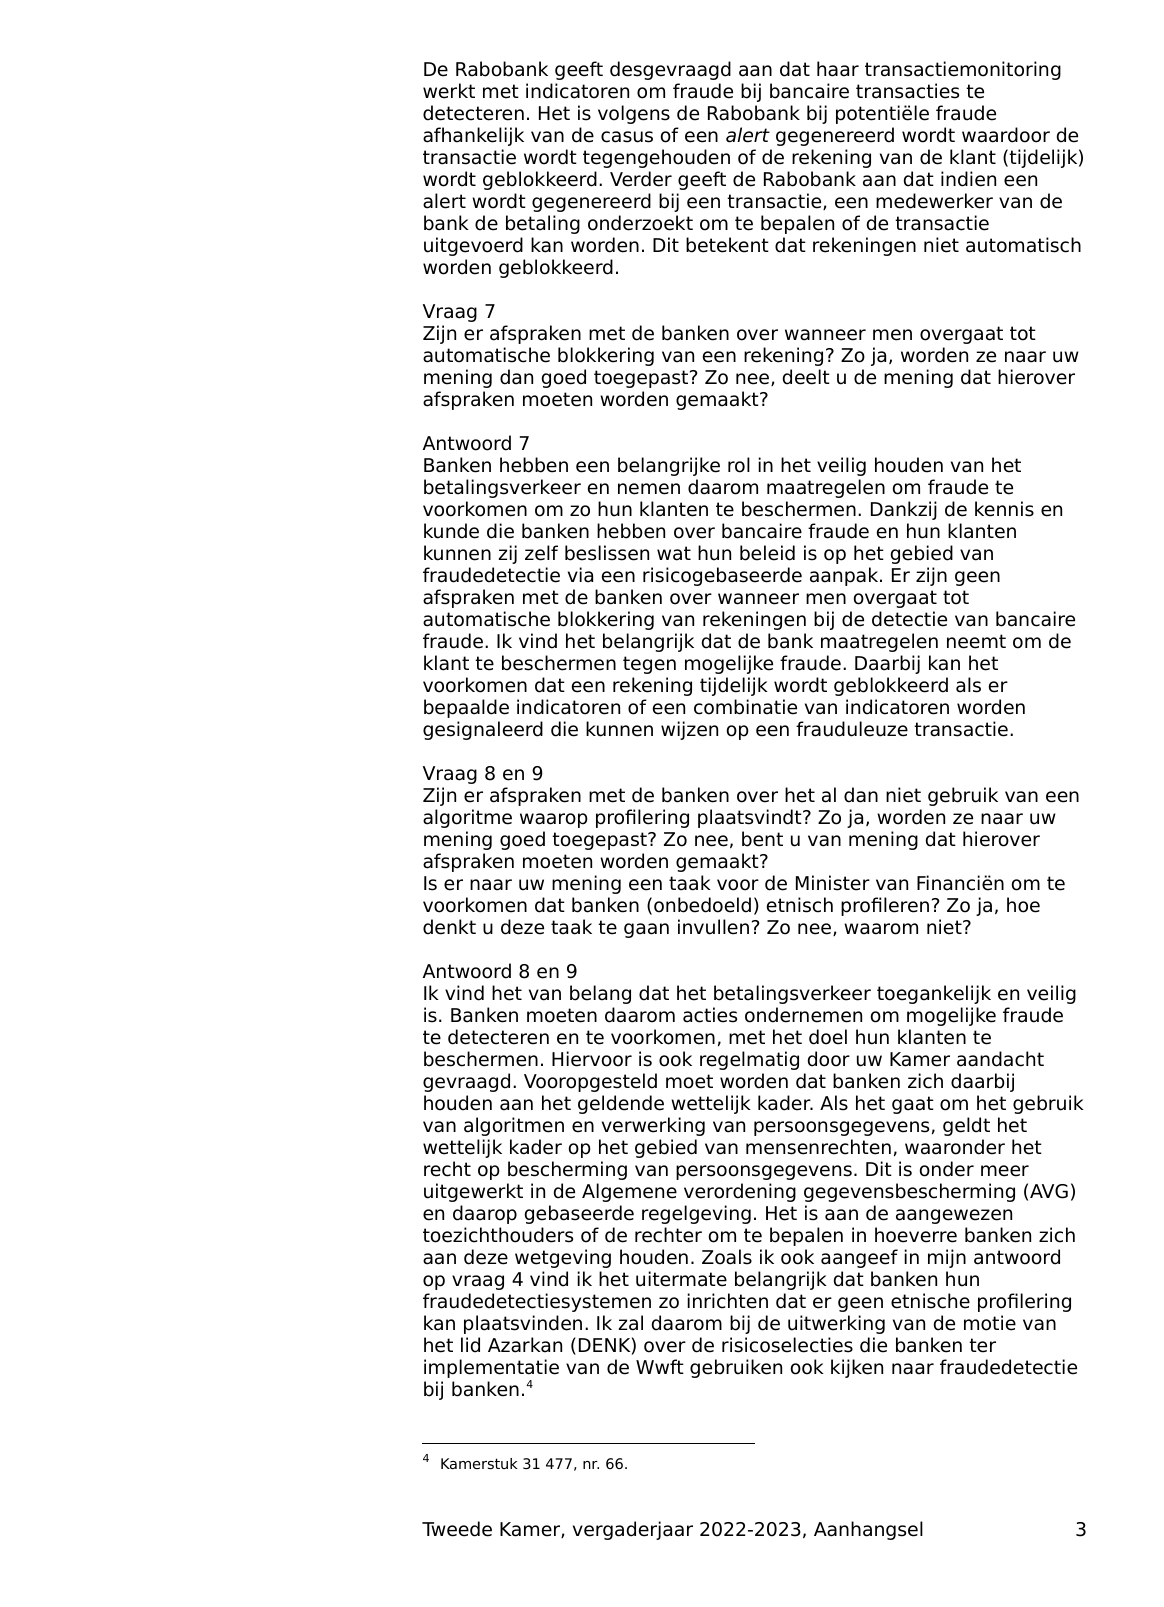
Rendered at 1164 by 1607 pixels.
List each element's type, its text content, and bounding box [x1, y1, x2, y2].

text Banken hebben een belangrijke rol in het veilig houden van het betalingsverkeer en nemen daarom maatregelen om fraude te voorkomen om zo hun klanten te beschermen. Dankzij de kennis en kunde die banken hebben over bancaire fraude en hun klanten kunnen zij zelf beslissen wat hun beleid is op het gebied van fraudedetectie via een risicogebaseerde aanpak. Er zijn geen afspraken met de banken over wanneer men overgaat tot automatische blokkering van rekeningen bij de detectie van bancaire fraude. Ik vind het belangrijk dat de bank maatregelen neemt om de klant te beschermen tegen mogelijke fraude. Daarbij kan het voorkomen dat een rekening tijdelijk wordt geblokkeerd als er bepaalde indicatoren of een combinatie van indicatoren worden gesignaleerd die kunnen wijzen op een frauduleuze transactie. [422, 455, 1087, 741]
text Is er naar uw mening een taak voor de Minister van Financiën om te voorkomen dat banken (onbedoeld) etnisch profileren? Zo ja, hoe denkt u deze taak te gaan invullen? Zo nee, waarom niet? [422, 873, 1087, 939]
text Vraag 7 [422, 301, 1087, 323]
text Antwoord 7 [422, 433, 1087, 455]
text Ik vind het van belang dat het betalingsverkeer toegankelijk en veilig is. Banken moeten daarom acties ondernemen om mogelijke fraude te detecteren en te voorkomen, met het doel hun klanten te beschermen. Hiervoor is ook regelmatig door uw Kamer aandacht gevraagd. Vooropgesteld moet worden dat banken zich daarbij houden aan het geldende wettelijk kader. Als het gaat om het gebruik van algoritmen en verwerking van persoonsgegevens, geldt het wettelijk kader op het gebied van mensenrechten, waaronder het recht op bescherming van persoonsgegevens. Dit is onder meer uitgewerkt in de Algemene verordening gegevensbescherming (AVG) en daarop gebaseerde regelgeving. Het is aan de aangewezen toezichthouders of de rechter om te bepalen in hoeverre banken zich aan deze wetgeving houden. Zoals ik ook aangeef in mijn antwoord op vraag 4 vind ik het uitermate belangrijk dat banken hun fraudedetectiesystemen zo inrichten dat er geen etnische profilering kan plaatsvinden. Ik zal daarom bij de uitwerking van de motie van het lid Azarkan (DENK) over de risicoselecties die banken ter implementatie van de Wwft gebruiken ook kijken naar fraudedetectie bij banken. [422, 983, 1087, 1401]
text De Rabobank geeft desgevraagd aan dat haar transactiemonitoring werkt met indicatoren om fraude bij bancaire transacties te detecteren. Het is volgens de Rabobank bij potentiële fraude afhankelijk van de casus of een alert gegenereerd wordt waardoor de transactie wordt tegengehouden of de rekening van de klant (tijdelijk) wordt geblokkeerd. Verder geeft de Rabobank aan dat indien een alert wordt gegenereerd bij een transactie, een medewerker van de bank de betaling onderzoekt om te bepalen of de transactie uitgevoerd kan worden. Dit betekent dat rekeningen niet automatisch worden geblokkeerd. [422, 59, 1087, 279]
text Zijn er afspraken met de banken over het al dan niet gebruik van een algoritme waarop profilering plaatsvindt? Zo ja, worden ze naar uw mening goed toegepast? Zo nee, bent u van mening dat hierover afspraken moeten worden gemaakt? [422, 785, 1087, 873]
text Antwoord 8 en 9 [422, 961, 1087, 983]
text Kamerstuk 31 477, nr. 66. [422, 1452, 1087, 1474]
text Zijn er afspraken met de banken over wanneer men overgaat tot automatische blokkering van een rekening? Zo ja, worden ze naar uw mening dan goed toegepast? Zo nee, deelt u de mening dat hierover afspraken moeten worden gemaakt? [422, 323, 1087, 411]
text Vraag 8 en 9 [422, 763, 1087, 785]
